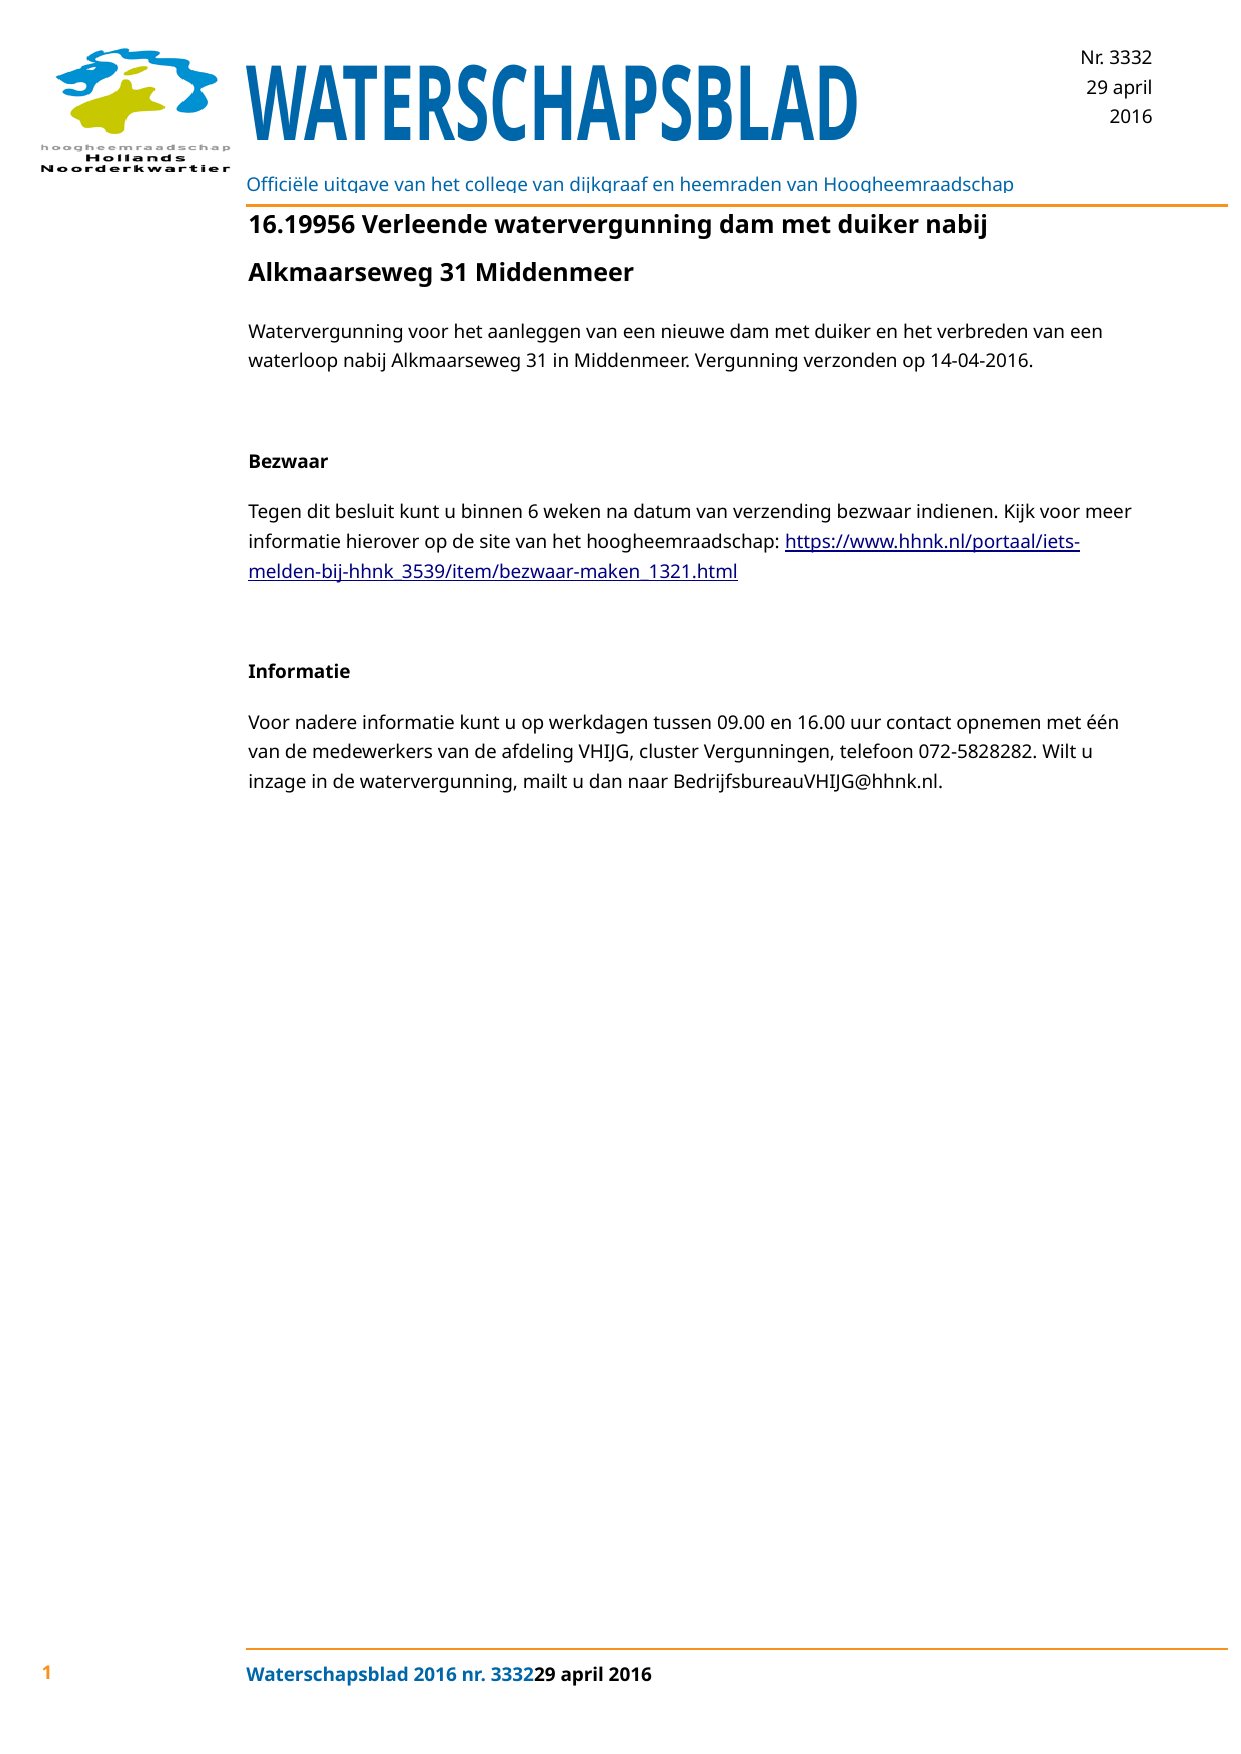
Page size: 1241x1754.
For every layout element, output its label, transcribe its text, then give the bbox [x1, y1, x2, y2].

text Watervergunning voor het aanleggen van een nieuwe dam met duiker en het verbreden van een waterloop nabij Alkmaarseweg 31 in Middenmeer. Vergunning verzonden op 14-04-2016. [248, 318, 1152, 373]
text Bezwaar [248, 448, 1152, 474]
text Tegen dit besluit kunt u binnen 6 weken na datum van verzending bezwaar indienen. Kijk voor meer informatie hierover op de site van het hoogheemraadschap: https://www.hhnk.nl/portaal/iets-melden-bij-hhnk_3539/item/bezwaar-maken_1321.html [248, 499, 1152, 584]
text Informatie [248, 659, 1152, 684]
picture [41, 47, 231, 172]
text Voor nadere informatie kunt u op werkdagen tussen 09.00 en 16.00 uur contact opnemen met één van de medewerkers van de afdeling VHIJG, cluster Vergunningen, telefoon 072-5828282. Wilt u inzage in de watervergunning, mailt u dan naar BedrijfsbureauVHIJG@hhnk.nl. [248, 709, 1152, 794]
text 16.19956 Verleende watervergunning dam met duiker nabij Alkmaarseweg 31 Middenmeer [248, 207, 1152, 288]
